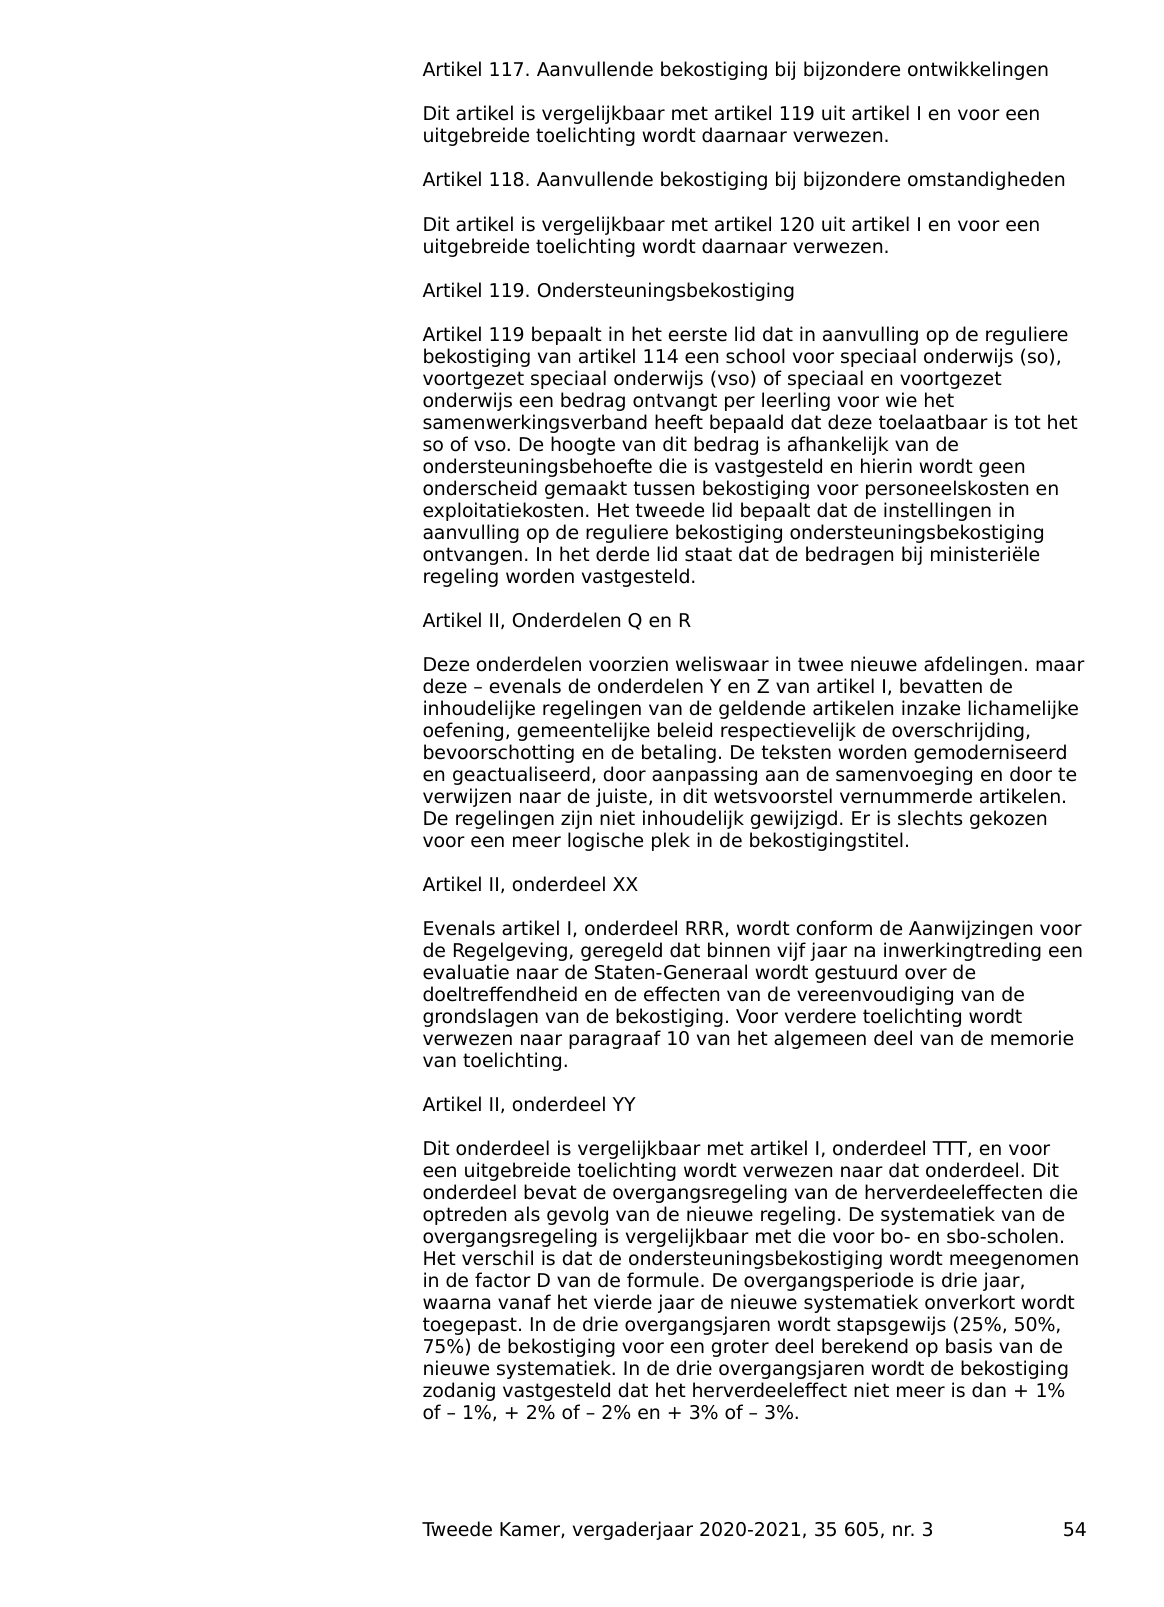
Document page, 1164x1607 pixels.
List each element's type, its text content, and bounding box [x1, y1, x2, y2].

text Dit artikel is vergelijkbaar met artikel 120 uit artikel I en voor een uitgebreide toelichting wordt daarnaar verwezen. [422, 213, 1087, 257]
subtitle Artikel 117. Aanvullende bekostiging bij bijzondere ontwikkelingen [422, 59, 1087, 81]
subtitle Artikel 118. Aanvullende bekostiging bij bijzondere omstandigheden [422, 169, 1087, 191]
subtitle Artikel II, onderdeel YY [422, 1094, 1087, 1116]
text Artikel 119 bepaalt in het eerste lid dat in aanvulling op de reguliere bekostiging van artikel 114 een school voor speciaal onderwijs (so), voortgezet speciaal onderwijs (vso) of speciaal en voortgezet onderwijs een bedrag ontvangt per leerling voor wie het samenwerkingsverband heeft bepaald dat deze toelaatbaar is tot het so of vso. De hoogte van dit bedrag is afhankelijk van de ondersteuningsbehoefte die is vastgesteld en hierin wordt geen onderscheid gemaakt tussen bekostiging voor personeelskosten en exploitatiekosten. Het tweede lid bepaalt dat de instellingen in aanvulling op de reguliere bekostiging ondersteuningsbekostiging ontvangen. In het derde lid staat dat de bedragen bij ministeriële regeling worden vastgesteld. [422, 324, 1087, 588]
subtitle Artikel II, Onderdelen Q en R [422, 610, 1087, 632]
subtitle Artikel II, onderdeel XX [422, 874, 1087, 896]
subtitle Artikel 119. Ondersteuningsbekostiging [422, 280, 1087, 302]
text Deze onderdelen voorzien weliswaar in twee nieuwe afdelingen. maar deze – evenals de onderdelen Y en Z van artikel I, bevatten de inhoudelijke regelingen van de geldende artikelen inzake lichamelijke oefening, gemeentelijke beleid respectievelijk de overschrijding, bevoorschotting en de betaling. De teksten worden gemoderniseerd en geactualiseerd, door aanpassing aan de samenvoeging en door te verwijzen naar de juiste, in dit wetsvoorstel vernummerde artikelen. De regelingen zijn niet inhoudelijk gewijzigd. Er is slechts gekozen voor een meer logische plek in de bekostigingstitel. [422, 654, 1087, 852]
text Dit artikel is vergelijkbaar met artikel 119 uit artikel I en voor een uitgebreide toelichting wordt daarnaar verwezen. [422, 103, 1087, 147]
text Evenals artikel I, onderdeel RRR, wordt conform de Aanwijzingen voor de Regelgeving, geregeld dat binnen vijf jaar na inwerkingtreding een evaluatie naar de Staten-Generaal wordt gestuurd over de doeltreffendheid en de effecten van de vereenvoudiging van de grondslagen van de bekostiging. Voor verdere toelichting wordt verwezen naar paragraaf 10 van het algemeen deel van de memorie van toelichting. [422, 918, 1087, 1072]
text Dit onderdeel is vergelijkbaar met artikel I, onderdeel TTT, en voor een uitgebreide toelichting wordt verwezen naar dat onderdeel. Dit onderdeel bevat de overgangsregeling van de herverdeeleffecten die optreden als gevolg van de nieuwe regeling. De systematiek van de overgangsregeling is vergelijkbaar met die voor bo- en sbo-scholen. Het verschil is dat de ondersteuningsbekostiging wordt meegenomen in de factor D van de formule. De overgangsperiode is drie jaar, waarna vanaf het vierde jaar de nieuwe systematiek onverkort wordt toegepast. In de drie overgangsjaren wordt stapsgewijs (25%, 50%, 75%) de bekostiging voor een groter deel berekend op basis van de nieuwe systematiek. In de drie overgangsjaren wordt de bekostiging zodanig vastgesteld dat het herverdeeleffect niet meer is dan + 1% of – 1%, + 2% of – 2% en + 3% of – 3%. [422, 1138, 1087, 1424]
